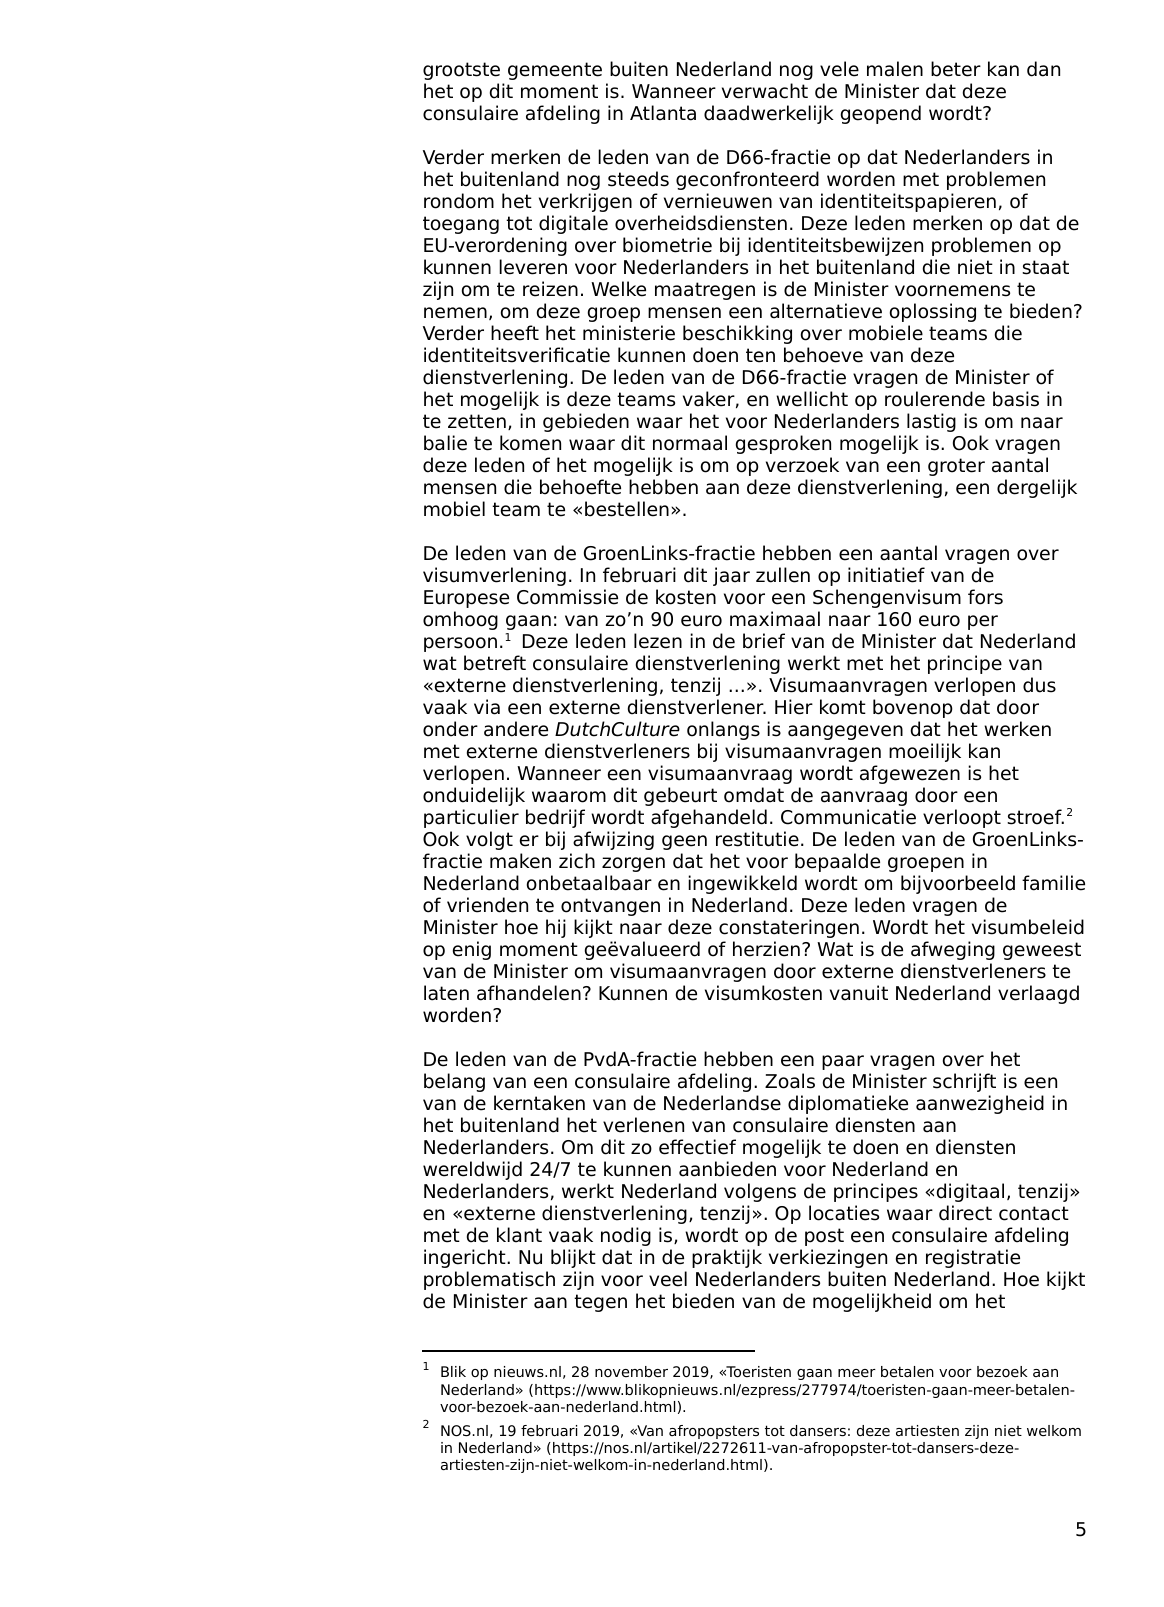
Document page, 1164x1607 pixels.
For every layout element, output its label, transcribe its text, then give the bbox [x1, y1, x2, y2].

text grootste gemeente buiten Nederland nog vele malen beter kan dan het op dit moment is. Wanneer verwacht de Minister dat deze consulaire afdeling in Atlanta daadwerkelijk geopend wordt? [422, 59, 1087, 125]
text NOS.nl, 19 februari 2019, «Van afropopsters tot dansers: deze artiesten zijn niet welkom in Nederland» (https://nos.nl/artikel/2272611-van-afropopster-tot-dansers-deze-artiesten-zijn-niet-welkom-in-nederland.html). [422, 1418, 1087, 1474]
text De leden van de GroenLinks-fractie hebben een aantal vragen over visumverlening. In februari dit jaar zullen op initiatief van de Europese Commissie de kosten voor een Schengenvisum fors omhoog gaan: van zo’n 90 euro maximaal naar 160 euro per persoon. Deze leden lezen in de brief van de Minister dat Nederland wat betreft consulaire dienstverlening werkt met het principe van «externe dienstverlening, tenzij ...». Visumaanvragen verlopen dus vaak via een externe dienstverlener. Hier komt bovenop dat door onder andere DutchCulture onlangs is aangegeven dat het werken met externe dienstverleners bij visumaanvragen moeilijk kan verlopen. Wanneer een visumaanvraag wordt afgewezen is het onduidelijk waarom dit gebeurt omdat de aanvraag door een particulier bedrijf wordt afgehandeld. Communicatie verloopt stroef. Ook volgt er bij afwijzing geen restitutie. De leden van de GroenLinks-fractie maken zich zorgen dat het voor bepaalde groepen in Nederland onbetaalbaar en ingewikkeld wordt om bijvoorbeeld familie of vrienden te ontvangen in Nederland. Deze leden vragen de Minister hoe hij kijkt naar deze constateringen. Wordt het visumbeleid op enig moment geëvalueerd of herzien? Wat is de afweging geweest van de Minister om visumaanvragen door externe dienstverleners te laten afhandelen? Kunnen de visumkosten vanuit Nederland verlaagd worden? [422, 543, 1087, 1027]
text De leden van de PvdA-fractie hebben een paar vragen over het belang van een consulaire afdeling. Zoals de Minister schrijft is een van de kerntaken van de Nederlandse diplomatieke aanwezigheid in het buitenland het verlenen van consulaire diensten aan Nederlanders. Om dit zo effectief mogelijk te doen en diensten wereldwijd 24/7 te kunnen aanbieden voor Nederland en Nederlanders, werkt Nederland volgens de principes «digitaal, tenzij» en «externe dienstverlening, tenzij». Op locaties waar direct contact met de klant vaak nodig is, wordt op de post een consulaire afdeling ingericht. Nu blijkt dat in de praktijk verkiezingen en registratie problematisch zijn voor veel Nederlanders buiten Nederland. Hoe kijkt de Minister aan tegen het bieden van de mogelijkheid om het [422, 1049, 1087, 1312]
text Blik op nieuws.nl, 28 november 2019, «Toeristen gaan meer betalen voor bezoek aan Nederland» (https://www.blikopnieuws.nl/ezpress/277974/toeristen-gaan-meer-betalen-voor-bezoek-aan-nederland.html). [422, 1360, 1087, 1416]
text Verder merken de leden van de D66-fractie op dat Nederlanders in het buitenland nog steeds geconfronteerd worden met problemen rondom het verkrijgen of vernieuwen van identiteitspapieren, of toegang tot digitale overheidsdiensten. Deze leden merken op dat de EU-verordening over biometrie bij identiteitsbewijzen problemen op kunnen leveren voor Nederlanders in het buitenland die niet in staat zijn om te reizen. Welke maatregen is de Minister voornemens te nemen, om deze groep mensen een alternatieve oplossing te bieden? Verder heeft het ministerie beschikking over mobiele teams die identiteitsverificatie kunnen doen ten behoeve van deze dienstverlening. De leden van de D66-fractie vragen de Minister of het mogelijk is deze teams vaker, en wellicht op roulerende basis in te zetten, in gebieden waar het voor Nederlanders lastig is om naar balie te komen waar dit normaal gesproken mogelijk is. Ook vragen deze leden of het mogelijk is om op verzoek van een groter aantal mensen die behoefte hebben aan deze dienstverlening, een dergelijk mobiel team te «bestellen». [422, 147, 1087, 521]
